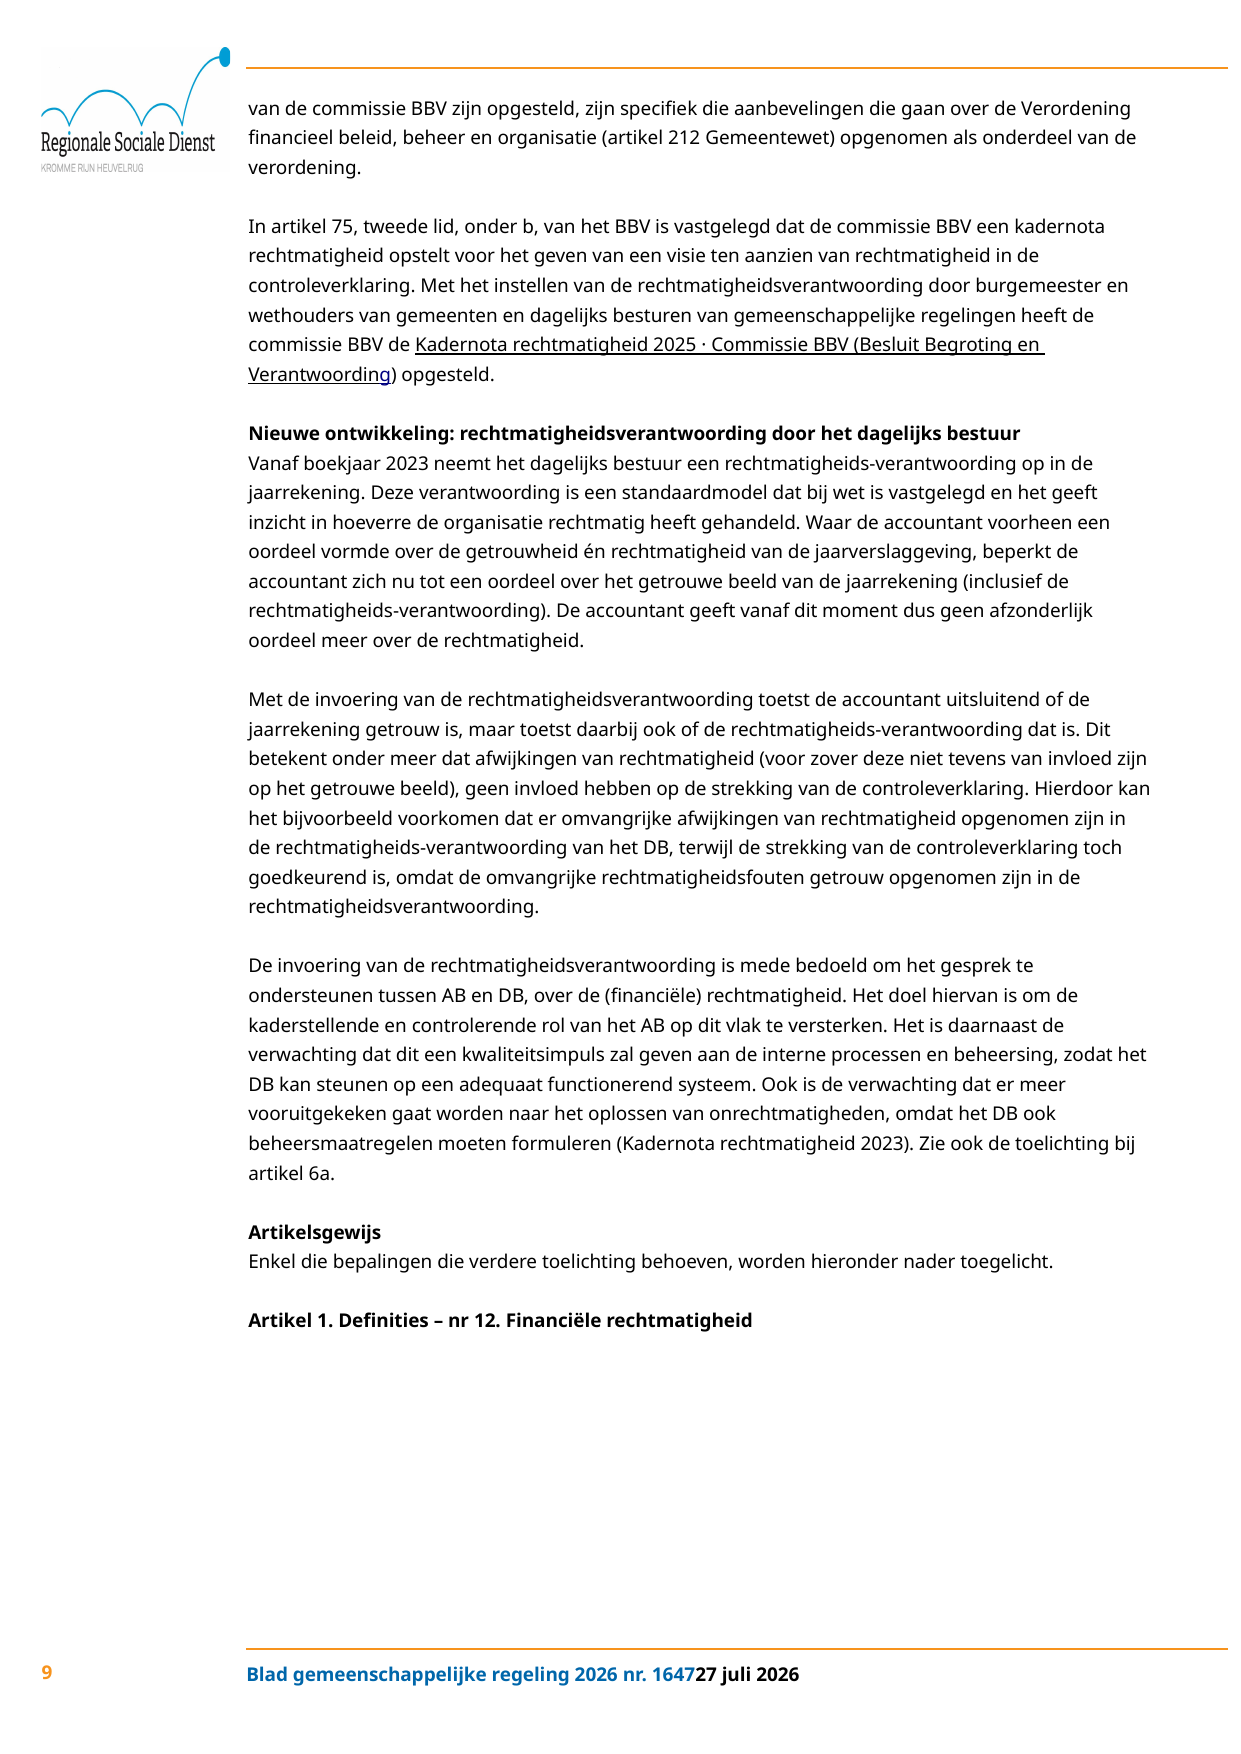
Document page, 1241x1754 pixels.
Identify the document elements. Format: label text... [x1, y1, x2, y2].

picture [41, 47, 231, 172]
text Met de invoering van de rechtmatigheidsverantwoording toetst de accountant uitsluitend of de jaarrekening getrouw is, maar toetst daarbij ook of de rechtmatigheids-verantwoording dat is. Dit betekent onder meer dat afwijkingen van rechtmatigheid (voor zover deze niet tevens van invloed zijn op het getrouwe beeld), geen invloed hebben op de strekking van de controleverklaring. Hierdoor kan het bijvoorbeeld voorkomen dat er omvangrijke afwijkingen van rechtmatigheid opgenomen zijn in de rechtmatigheids-verantwoording van het DB, terwijl de strekking van de controleverklaring toch goedkeurend is, omdat de omvangrijke rechtmatigheidsfouten getrouw opgenomen zijn in de rechtmatigheidsverantwoording. [248, 686, 1152, 919]
text De invoering van de rechtmatigheidsverantwoording is mede bedoeld om het gesprek te ondersteunen tussen AB en DB, over de (financiële) rechtmatigheid. Het doel hiervan is om de kaderstellende en controlerende rol van het AB op dit vlak te versterken. Het is daarnaast de verwachting dat dit een kwaliteitsimpuls zal geven aan de interne processen en beheersing, zodat het DB kan steunen op een adequaat functionerend systeem. Ook is de verwachting dat er meer vooruitgekeken gaat worden naar het oplossen van onrechtmatigheden, omdat het DB ook beheersmaatregelen moeten formuleren (Kadernota rechtmatigheid 2023). Zie ook de toelichting bij artikel 6a. [248, 953, 1152, 1186]
text Artikel 1. Definities – nr 12. Financiële rechtmatigheid [248, 1308, 1152, 1333]
text Artikelsgewijs [248, 1219, 1152, 1245]
text Enkel die bepalingen die verdere toelichting behoeven, worden hieronder nader toegelicht. [248, 1248, 1152, 1274]
text Vanaf boekjaar 2023 neemt het dagelijks bestuur een rechtmatigheids-verantwoording op in de jaarrekening. Deze verantwoording is een standaardmodel dat bij wet is vastgelegd en het geeft inzicht in hoeverre de organisatie rechtmatig heeft gehandeld. Waar de accountant voorheen een oordeel vormde over de getrouwheid én rechtmatigheid van de jaarverslaggeving, beperkt de accountant zich nu tot een oordeel over het getrouwe beeld van de jaarrekening (inclusief de rechtmatigheids-verantwoording). De accountant geeft vanaf dit moment dus geen afzonderlijk oordeel meer over de rechtmatigheid. [248, 450, 1152, 653]
text Nieuwe ontwikkeling: rechtmatigheidsverantwoording door het dagelijks bestuur [248, 420, 1152, 446]
text In artikel 75, tweede lid, onder b, van het BBV is vastgelegd dat de commissie BBV een kadernota rechtmatigheid opstelt voor het geven van een visie ten aanzien van rechtmatigheid in de controleverklaring. Met het instellen van de rechtmatigheidsverantwoording door burgemeester en wethouders van gemeenten en dagelijks besturen van gemeenschappelijke regelingen heeft de commissie BBV de Kadernota rechtmatigheid 2025 · Commissie BBV (Besluit Begroting en Verantwoording) opgesteld. [248, 213, 1152, 387]
text van de commissie BBV zijn opgesteld, zijn specifiek die aanbevelingen die gaan over de Verordening financieel beleid, beheer en organisatie (artikel 212 Gemeentewet) opgenomen als onderdeel van de verordening. [248, 95, 1152, 180]
